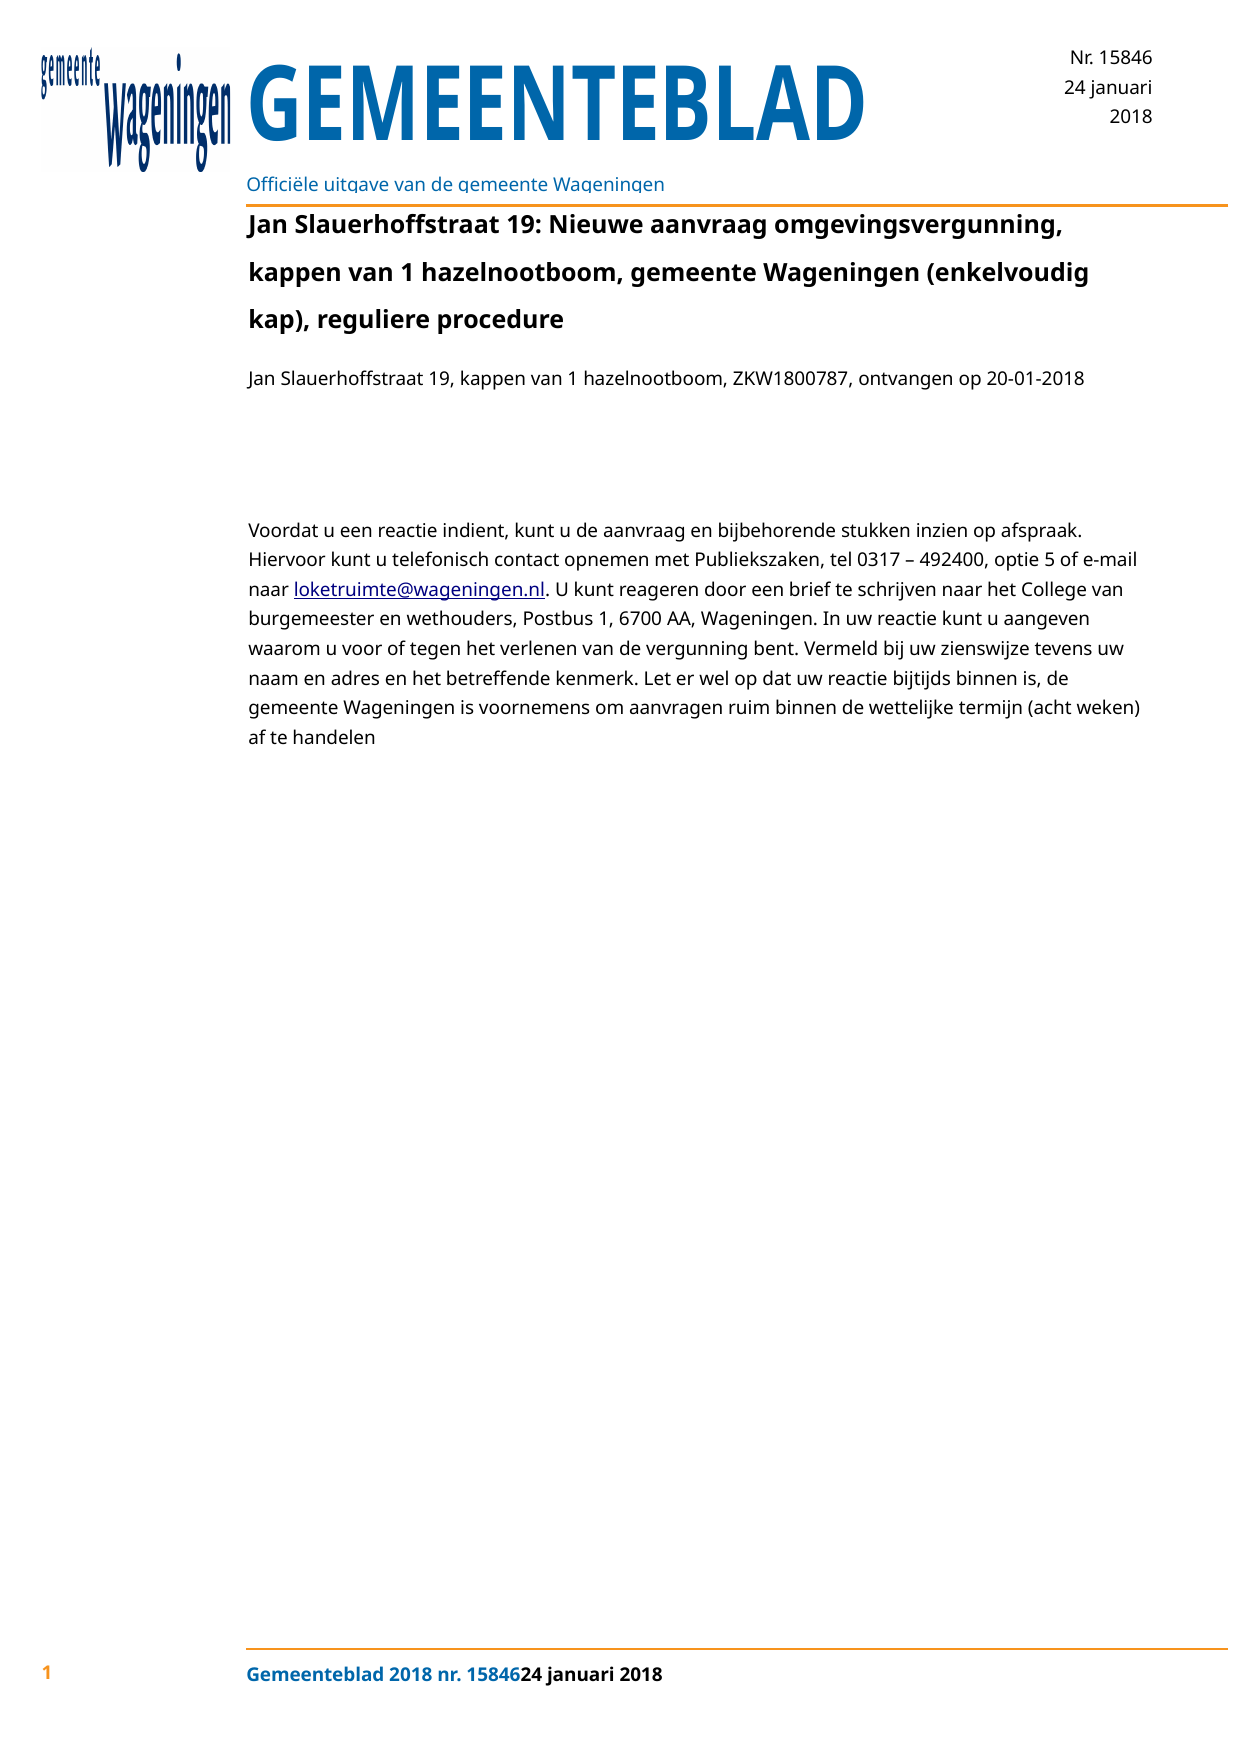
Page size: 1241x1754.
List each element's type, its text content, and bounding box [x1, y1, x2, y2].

text Jan Slauerhoffstraat 19, kappen van 1 hazelnootboom, ZKW1800787, ontvangen op 20-01-2018 [248, 366, 1152, 391]
text Jan Slauerhoffstraat 19: Nieuwe aanvraag omgevingsvergunning, kappen van 1 hazelnootboom, gemeente Wageningen (enkelvoudig kap), reguliere procedure [248, 207, 1152, 336]
text Voordat u een reactie indient, kunt u de aanvraag en bijbehorende stukken inzien op afspraak. Hiervoor kunt u telefonisch contact opnemen met Publiekszaken, tel 0317 – 492400, optie 5 of e-mail naar loketruimte@wageningen.nl. U kunt reageren door een brief te schrijven naar het College van burgemeester en wethouders, Postbus 1, 6700 AA, Wageningen. In uw reactie kunt u aangeven waarom u voor of tegen het verlenen van de vergunning bent. Vermeld bij uw zienswijze tevens uw naam en adres en het betreffende kenmerk. Let er wel op dat uw reactie bijtijds binnen is, de gemeente Wageningen is voornemens om aanvragen ruim binnen de wettelijke termijn (acht weken) af te handelen [248, 517, 1152, 749]
picture [41, 47, 231, 172]
